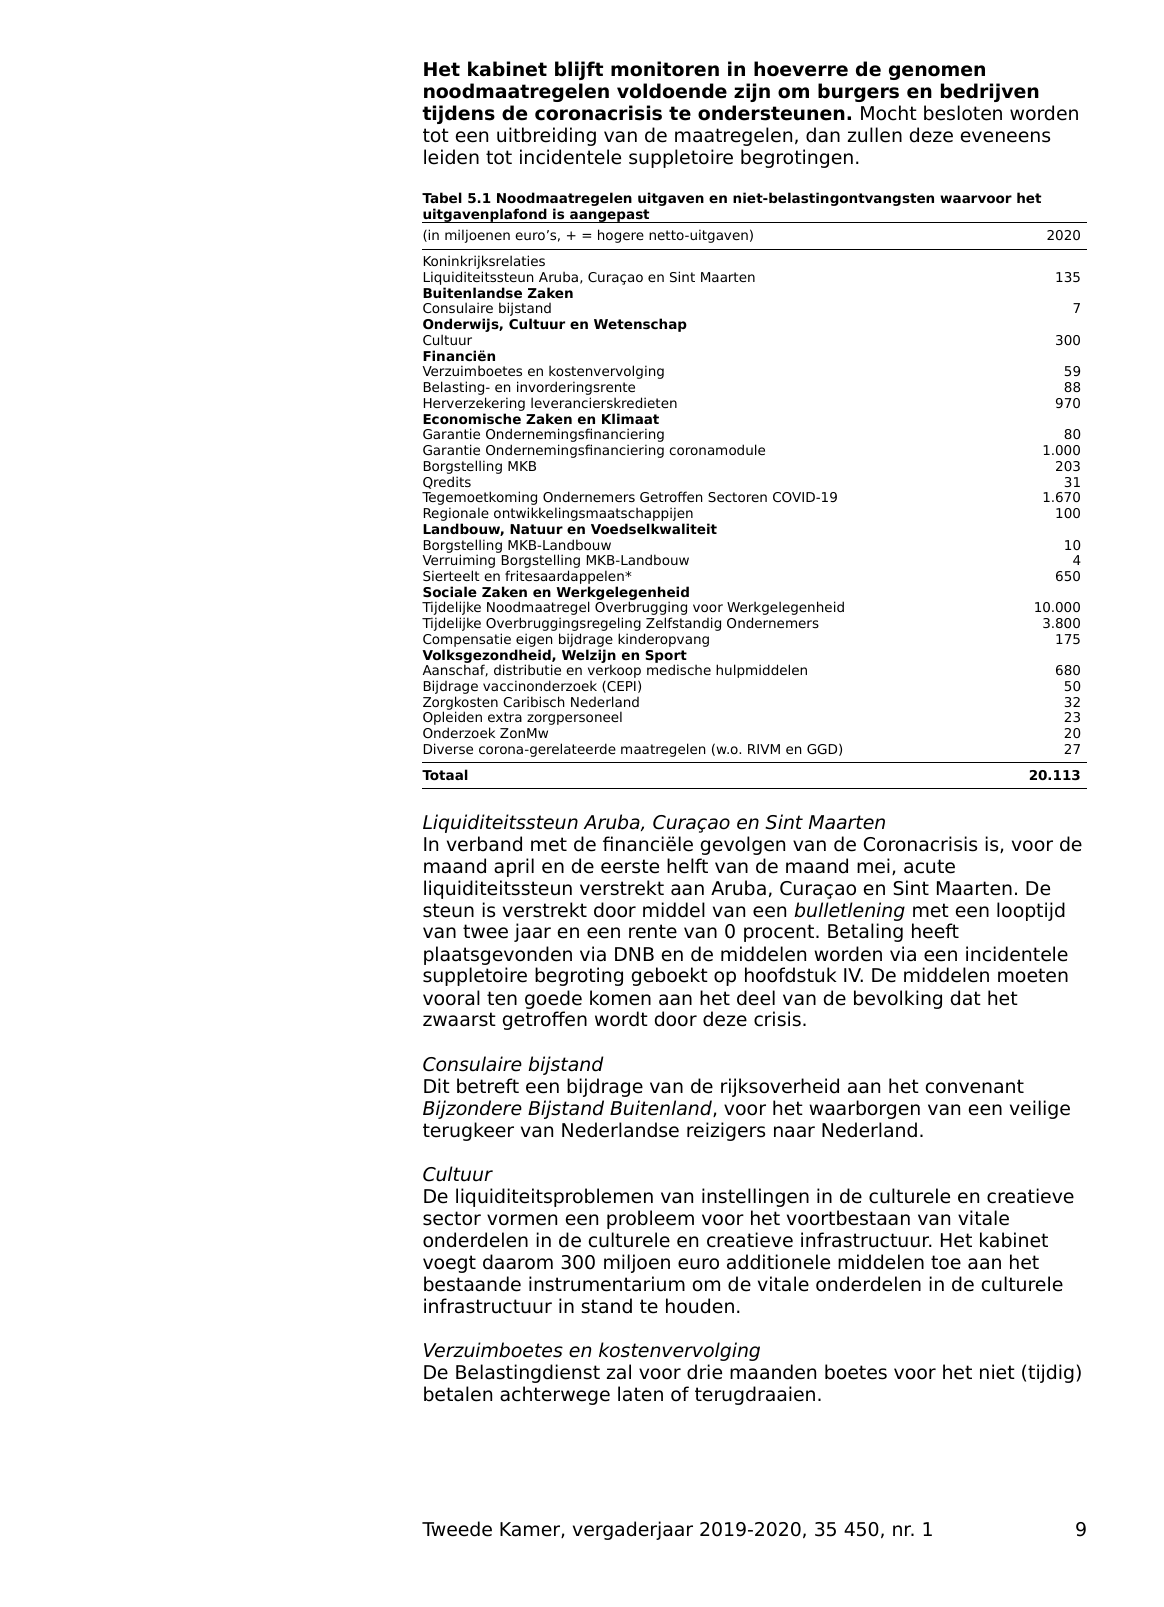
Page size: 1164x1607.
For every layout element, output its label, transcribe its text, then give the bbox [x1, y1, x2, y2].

table_cell Belasting- en invorderingsrente [422, 380, 983, 396]
subtitle Verzuimboetes en kostenvervolging [422, 1340, 1087, 1362]
table_cell [983, 648, 1087, 663]
table_cell 135 [983, 270, 1087, 286]
table_cell Verzuimboetes en kostenvervolging [422, 364, 983, 380]
table_cell 203 [983, 459, 1087, 474]
table_cell [983, 411, 1087, 427]
table_cell Borgstelling MKB-Landbouw [422, 537, 983, 553]
table_cell Totaal [422, 763, 983, 788]
table_cell Koninkrijksrelaties [422, 250, 983, 270]
table_cell Aanschaf, distributie en verkoop medische hulpmiddelen [422, 663, 983, 679]
table_cell Diverse corona-gerelateerde maatregelen (w.o. RIVM en GGD) [422, 742, 983, 762]
table_cell [983, 585, 1087, 600]
table_cell 970 [983, 396, 1087, 411]
table_cell [983, 286, 1087, 301]
table_cell Qredits [422, 474, 983, 490]
table_cell 20.113 [983, 763, 1087, 788]
table_cell Tijdelijke Noodmaatregel Overbrugging voor Werkgelegenheid [422, 600, 983, 616]
table_cell Sociale Zaken en Werkgelegenheid [422, 585, 983, 600]
table_cell 175 [983, 632, 1087, 647]
table_cell 59 [983, 364, 1087, 380]
table_cell [983, 349, 1087, 364]
table_cell Zorgkosten Caribisch Nederland [422, 695, 983, 710]
table_cell Tijdelijke Overbruggingsregeling Zelfstandig Ondernemers [422, 616, 983, 632]
text De liquiditeitsproblemen van instellingen in de culturele en creatieve sector vormen een probleem voor het voortbestaan van vitale onderdelen in de culturele en creatieve infrastructuur. Het kabinet voegt daarom 300 miljoen euro additionele middelen toe aan het bestaande instrumentarium om de vitale onderdelen in de culturele infrastructuur in stand te houden. [422, 1186, 1087, 1317]
table_cell Liquiditeitssteun Aruba, Curaçao en Sint Maarten [422, 270, 983, 286]
table_cell Landbouw, Natuur en Voedselkwaliteit [422, 522, 983, 537]
table_cell 31 [983, 474, 1087, 490]
subtitle Liquiditeitssteun Aruba, Curaçao en Sint Maarten [422, 812, 1087, 833]
table_cell 88 [983, 380, 1087, 396]
table_cell 4 [983, 553, 1087, 569]
table_cell 27 [983, 742, 1087, 762]
table_cell Volksgezondheid, Welzijn en Sport [422, 648, 983, 663]
table_cell Bijdrage vaccinonderzoek (CEPI) [422, 679, 983, 694]
table_cell Buitenlandse Zaken [422, 286, 983, 301]
text De Belastingdienst zal voor drie maanden boetes voor het niet (tijdig) betalen achterwege laten of terugdraaien. [422, 1362, 1087, 1406]
table_cell Onderzoek ZonMw [422, 726, 983, 742]
table_cell 650 [983, 569, 1087, 584]
table_cell 20 [983, 726, 1087, 742]
table_cell 300 [983, 333, 1087, 348]
table_cell Cultuur [422, 333, 983, 348]
text Het kabinet blijft monitoren in hoeverre de genomen noodmaatregelen voldoende zijn om burgers en bedrijven tijdens de coronacrisis te ondersteunen. Mocht besloten worden tot een uitbreiding van de maatregelen, dan zullen deze eveneens leiden tot incidentele suppletoire begrotingen. [422, 59, 1087, 169]
table_cell 1.670 [983, 490, 1087, 506]
table_cell Regionale ontwikkelingsmaatschappijen [422, 506, 983, 522]
table_cell 10.000 [983, 600, 1087, 616]
table_cell 23 [983, 710, 1087, 726]
table_cell Financiën [422, 349, 983, 364]
table_cell Tegemoetkoming Ondernemers Getroffen Sectoren COVID-19 [422, 490, 983, 506]
table_cell 3.800 [983, 616, 1087, 632]
table_cell 100 [983, 506, 1087, 522]
table_cell 80 [983, 427, 1087, 443]
table_cell (in miljoenen euro’s, + = hogere netto-uitgaven) [422, 223, 983, 248]
text Dit betreft een bijdrage van de rijksoverheid aan het convenant Bijzondere Bijstand Buitenland, voor het waarborgen van een veilige terugkeer van Nederlandse reizigers naar Nederland. [422, 1076, 1087, 1141]
text In verband met de financiële gevolgen van de Coronacrisis is, voor de maand april en de eerste helft van de maand mei, acute liquiditeitssteun verstrekt aan Aruba, Curaçao en Sint Maarten. De steun is verstrekt door middel van een bulletlening met een looptijd van twee jaar en een rente van 0 procent. Betaling heeft plaatsgevonden via DNB en de middelen worden via een incidentele suppletoire begroting geboekt op hoofdstuk IV. De middelen moeten vooral ten goede komen aan het deel van de bevolking dat het zwaarst getroffen wordt door deze crisis. [422, 833, 1087, 1031]
table_cell [983, 250, 1087, 270]
table_cell Verruiming Borgstelling MKB-Landbouw [422, 553, 983, 569]
table_cell Garantie Ondernemingsfinanciering coronamodule [422, 443, 983, 459]
table_cell Herverzekering leverancierskredieten [422, 396, 983, 411]
table_cell Sierteelt en fritesaardappelen* [422, 569, 983, 584]
subtitle Cultuur [422, 1164, 1087, 1186]
subtitle Consulaire bijstand [422, 1053, 1087, 1076]
table_cell Consulaire bijstand [422, 301, 983, 317]
table_cell Onderwijs, Cultuur en Wetenschap [422, 317, 983, 333]
table_cell 1.000 [983, 443, 1087, 459]
table_cell Compensatie eigen bijdrage kinderopvang [422, 632, 983, 647]
table_cell Borgstelling MKB [422, 459, 983, 474]
table_cell Garantie Ondernemingsfinanciering [422, 427, 983, 443]
table_cell 2020 [983, 223, 1087, 248]
table_cell 50 [983, 679, 1087, 694]
table_header Tabel 5.1 Noodmaatregelen uitgaven en niet-belastingontvangsten waarvoor het uitgavenplafond is aangepast [422, 191, 1087, 222]
table_cell 32 [983, 695, 1087, 710]
table_cell [983, 317, 1087, 333]
table_cell 7 [983, 301, 1087, 317]
table_cell [983, 522, 1087, 537]
table_cell Opleiden extra zorgpersoneel [422, 710, 983, 726]
table_cell Economische Zaken en Klimaat [422, 411, 983, 427]
table_cell 680 [983, 663, 1087, 679]
table_cell 10 [983, 537, 1087, 553]
